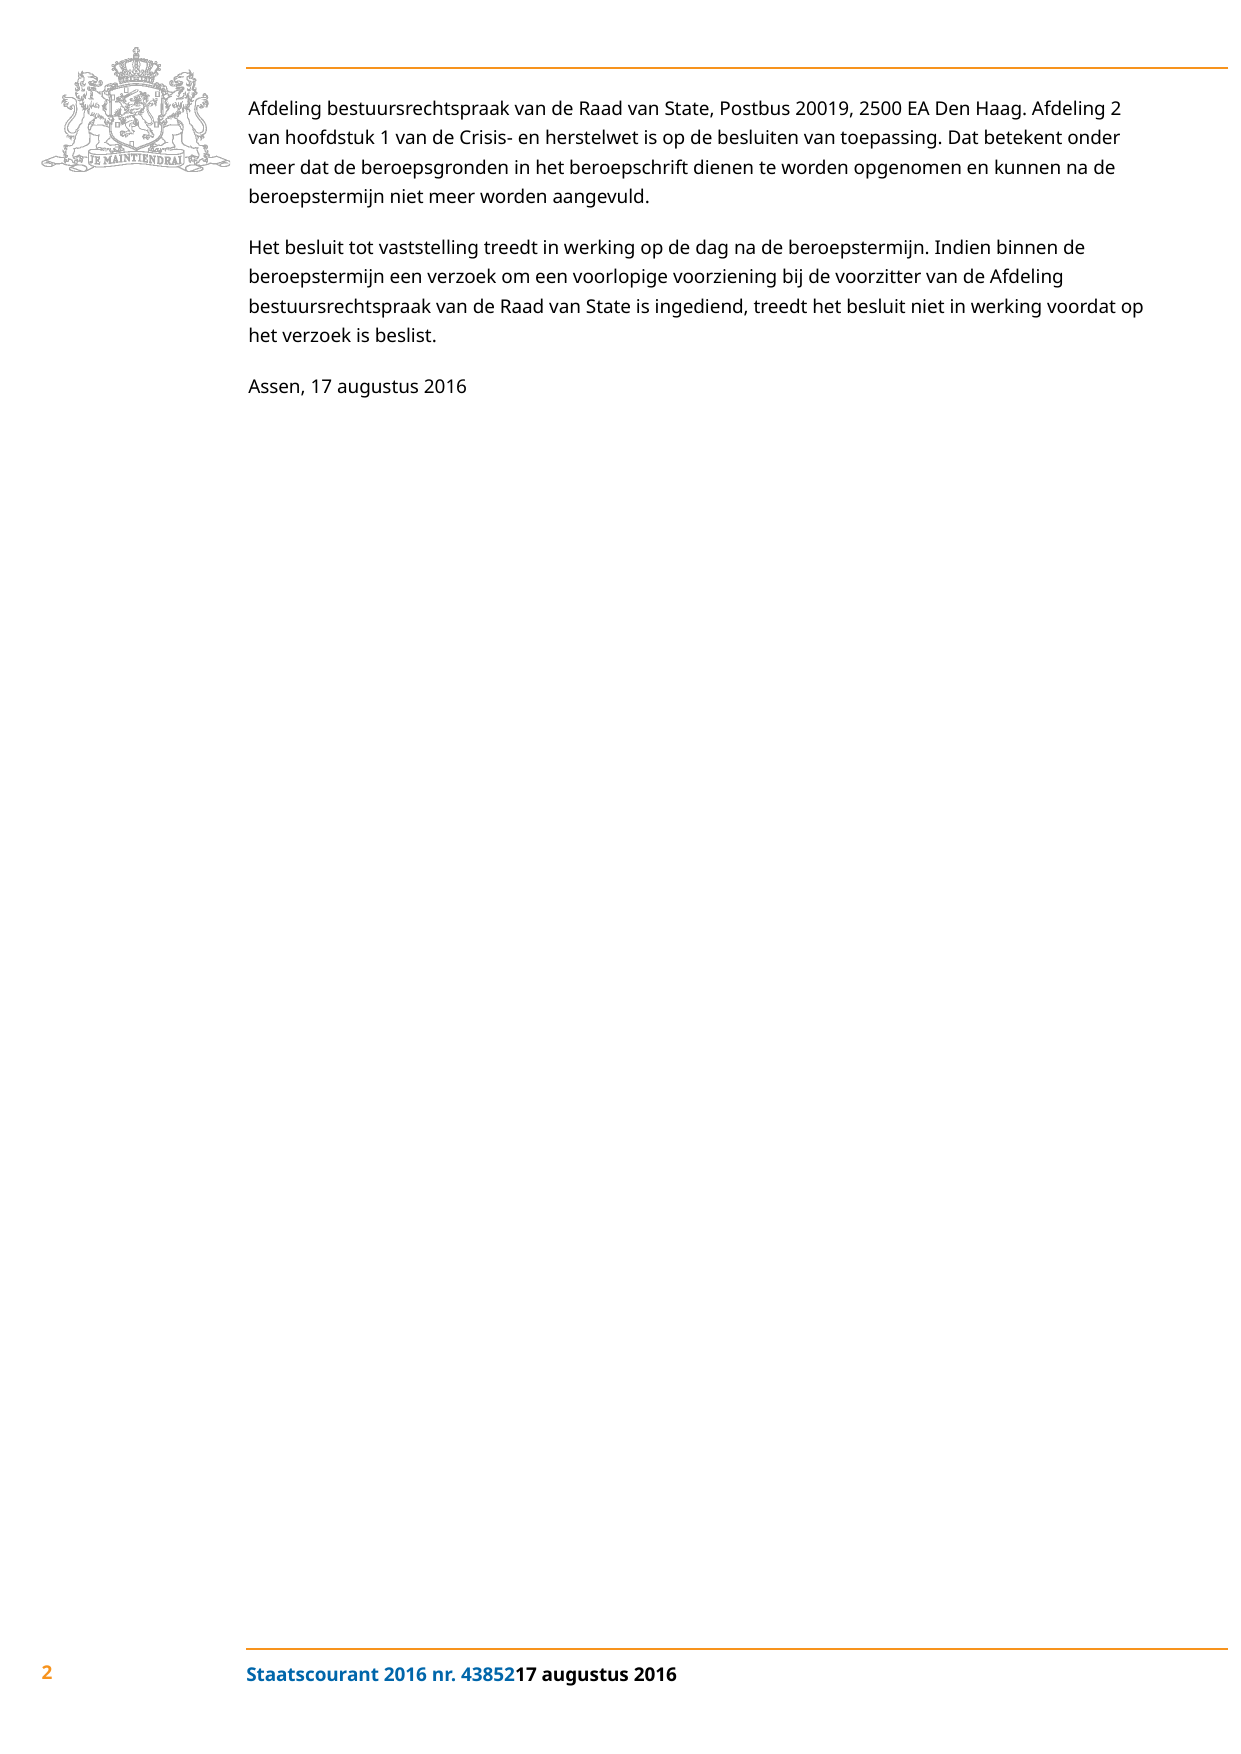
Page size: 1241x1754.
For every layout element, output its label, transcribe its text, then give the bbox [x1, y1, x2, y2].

text Assen, 17 augustus 2016 [248, 373, 1152, 399]
text Het besluit tot vaststelling treedt in werking op de dag na de beroepstermijn. Indien binnen de beroepstermijn een verzoek om een voorlopige voorziening bij de voorzitter van de Afdeling bestuursrechtspraak van de Raad van State is ingediend, treedt het besluit niet in werking voordat op het verzoek is beslist. [248, 234, 1152, 348]
picture [41, 47, 231, 172]
text Afdeling bestuursrechtspraak van de Raad van State, Postbus 20019, 2500 EA Den Haag. Afdeling 2 van hoofdstuk 1 van de Crisis- en herstelwet is op de besluiten van toepassing. Dat betekent onder meer dat de beroepsgronden in het beroepschrift dienen te worden opgenomen en kunnen na de beroepstermijn niet meer worden aangevuld. [248, 95, 1152, 209]
